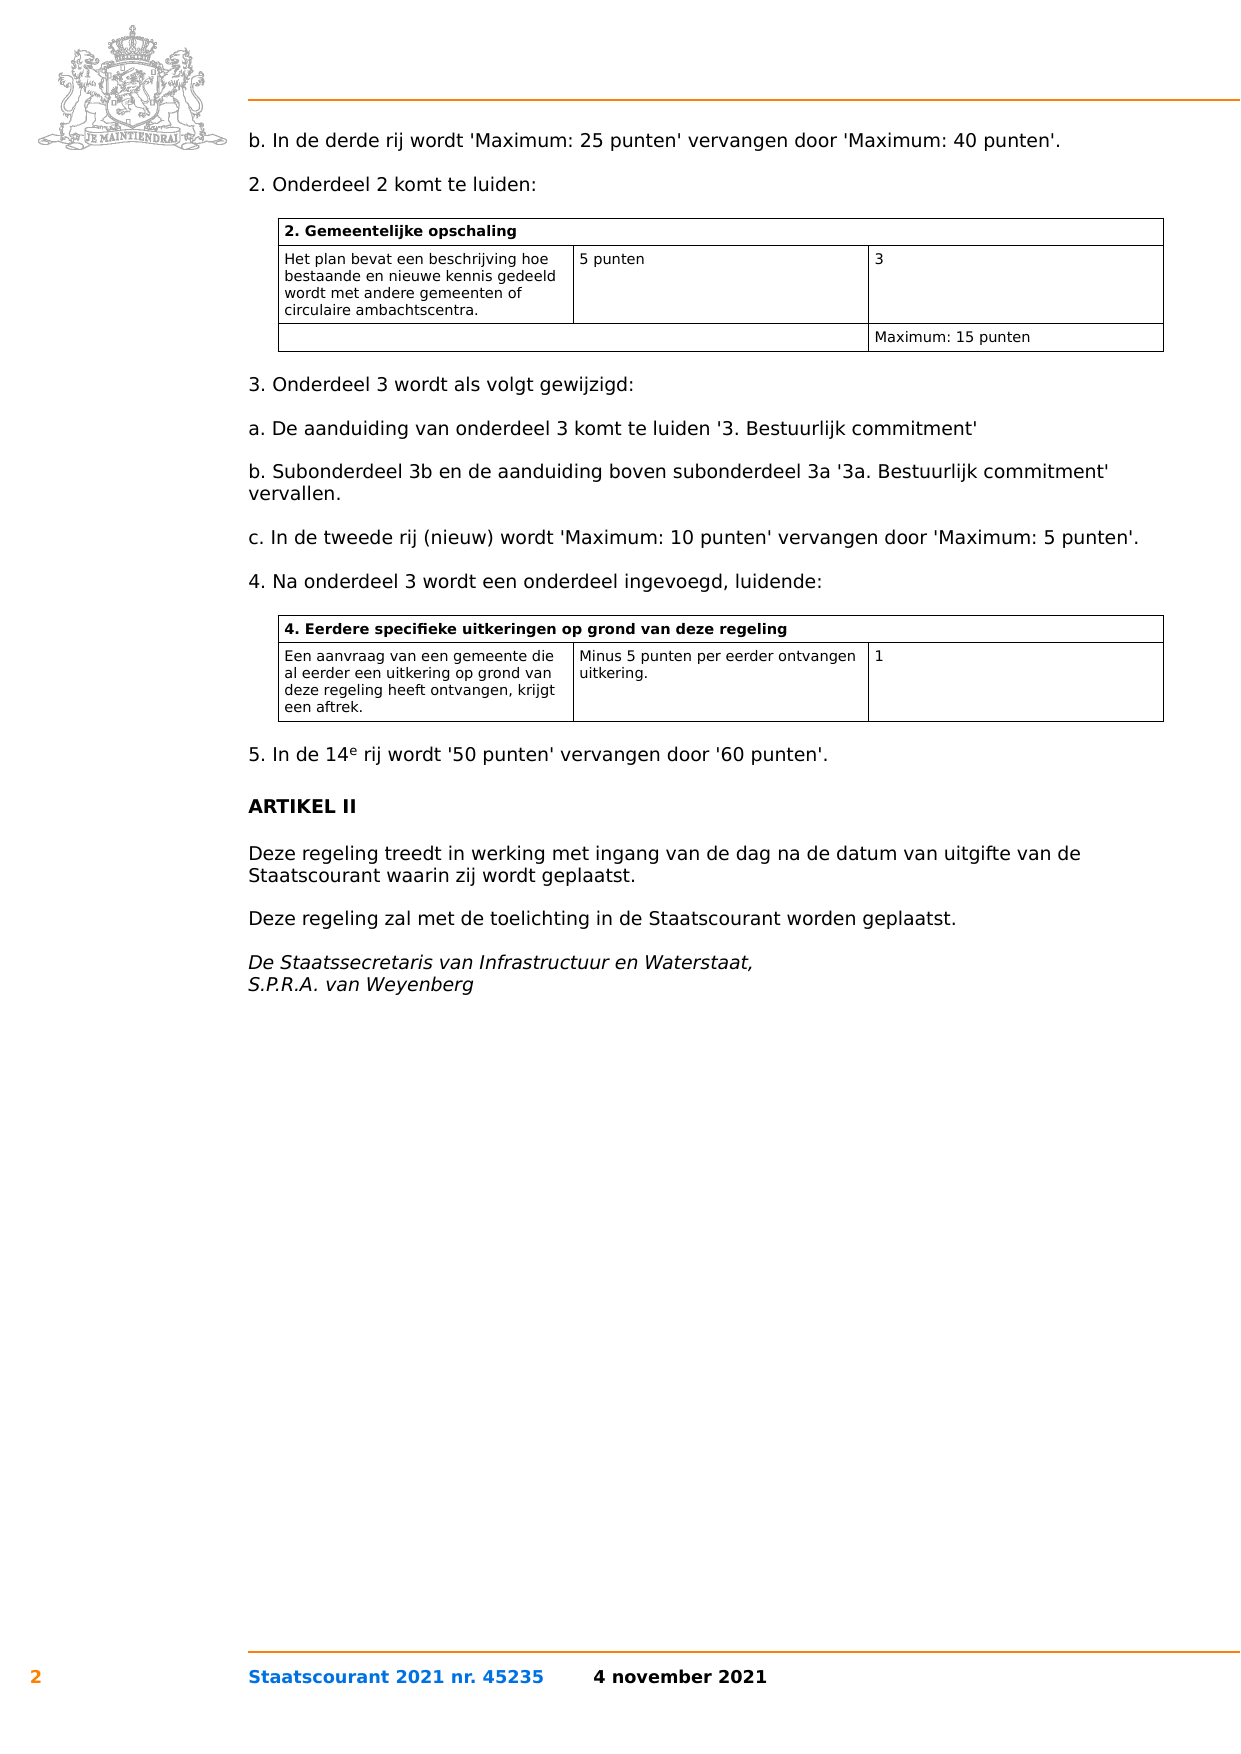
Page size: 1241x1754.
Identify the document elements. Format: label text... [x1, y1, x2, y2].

text De Staatssecretaris van Infrastructuur en Waterstaat, S.P.R.A. van Weyenberg [248, 952, 1163, 996]
picture [38, 25, 227, 150]
text 2. Onderdeel 2 komt te luiden: [248, 174, 1163, 196]
table_header 2. Gemeentelijke opschaling [279, 219, 1163, 245]
text Deze regeling zal met de toelichting in de Staatscourant worden geplaatst. [248, 908, 1163, 930]
text 3. Onderdeel 3 wordt als volgt gewijzigd: [248, 374, 1163, 396]
text Deze regeling treedt in werking met ingang van de dag na de datum van uitgifte van de Staatscourant waarin zij wordt geplaatst. [248, 842, 1163, 886]
text 4. Na onderdeel 3 wordt een onderdeel ingevoegd, luidende: [248, 571, 1163, 593]
table_cell 1 [869, 643, 1163, 721]
table_header 4. Eerdere specifieke uitkeringen op grond van deze regeling [279, 616, 1163, 642]
table_cell Minus 5 punten per eerder ontvangen uitkering. [574, 643, 868, 721]
text 5. In de 14e rij wordt '50 punten' vervangen door '60 punten'. [248, 743, 1163, 766]
subtitle ARTIKEL II [248, 796, 1163, 817]
table_cell Het plan bevat een beschrijving hoe bestaande en nieuwe kennis gedeeld wordt met andere gemeenten of circulaire ambachtscentra. [279, 246, 573, 323]
text b. In de derde rij wordt 'Maximum: 25 punten' vervangen door 'Maximum: 40 punten'. [248, 130, 1163, 152]
table_cell [279, 324, 868, 351]
table_cell 3 [869, 246, 1163, 323]
table_cell 5 punten [574, 246, 868, 323]
table_cell Maximum: 15 punten [869, 324, 1163, 351]
text b. Subonderdeel 3b en de aanduiding boven subonderdeel 3a '3a. Bestuurlijk commitment' vervallen. [248, 461, 1163, 505]
text a. De aanduiding van onderdeel 3 komt te luiden '3. Bestuurlijk commitment' [248, 417, 1163, 439]
text c. In de tweede rij (nieuw) wordt 'Maximum: 10 punten' vervangen door 'Maximum: 5 punten'. [248, 527, 1163, 549]
table_cell Een aanvraag van een gemeente die al eerder een uitkering op grond van deze regeling heeft ontvangen, krijgt een aftrek. [279, 643, 573, 721]
